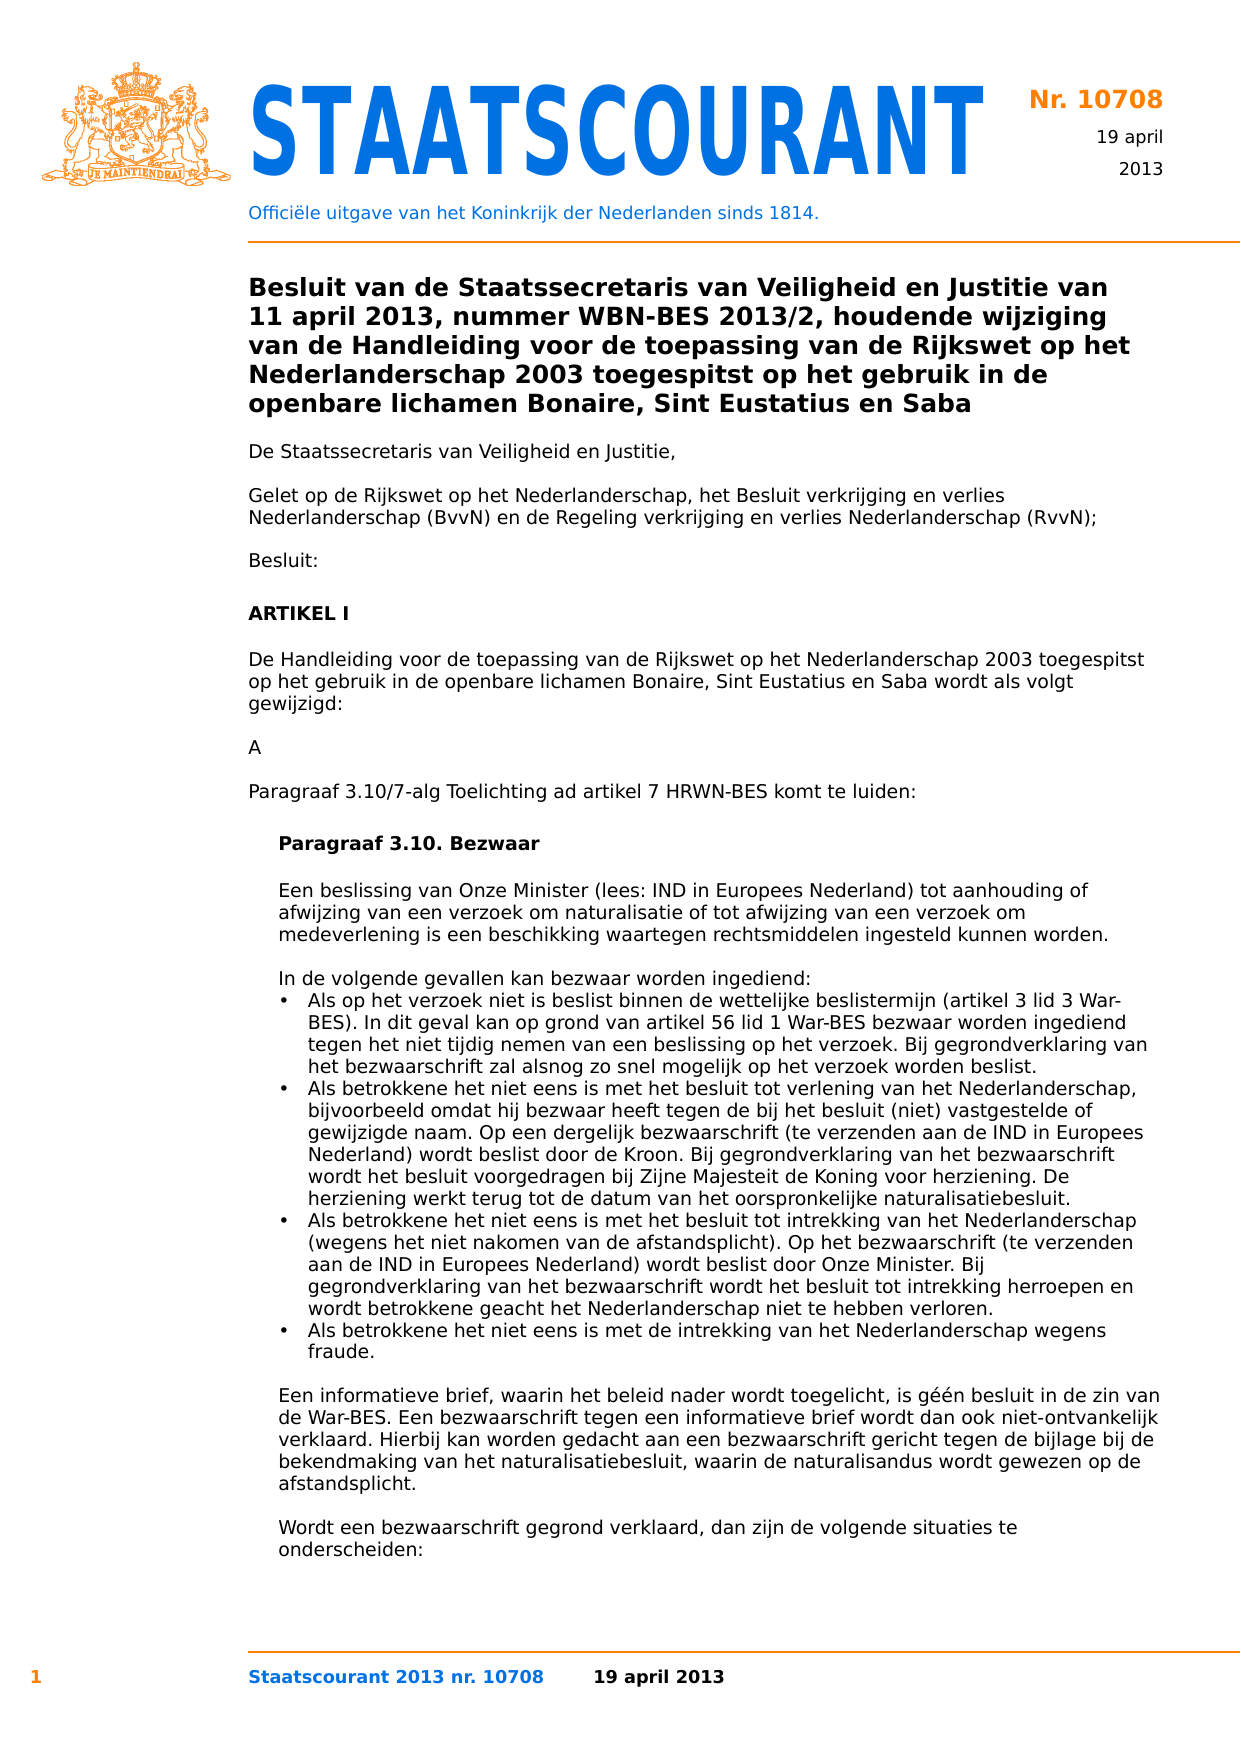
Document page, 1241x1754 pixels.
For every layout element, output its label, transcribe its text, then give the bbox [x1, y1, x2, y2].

table_header Nr. 10708 [998, 62, 1240, 121]
text In de volgende gevallen kan bezwaar worden ingediend: [278, 968, 1163, 990]
table_cell 2013 [998, 153, 1240, 203]
text • Als op het verzoek niet is beslist binnen de wettelijke beslistermijn (artikel 3 lid 3 War-BES). In dit geval kan op grond van artikel 56 lid 1 War-BES bezwaar worden ingediend tegen het niet tijdig nemen van een beslissing op het verzoek. Bij gegrondverklaring van het bezwaarschrift zal alsnog zo snel mogelijk op het verzoek worden beslist. [278, 990, 1163, 1078]
text A [248, 737, 1163, 759]
text Paragraaf 3.10/7-alg Toelichting ad artikel 7 HRWN-BES komt te luiden: [248, 781, 1163, 803]
text De Staatssecretaris van Veiligheid en Justitie, [248, 441, 1163, 463]
subtitle ARTIKEL I [248, 602, 1163, 624]
text Een beslissing van Onze Minister (lees: IND in Europees Nederland) tot aanhouding of afwijzing van een verzoek om naturalisatie of tot afwijzing van een verzoek om medeverlening is een beschikking waartegen rechtsmiddelen ingesteld kunnen worden. [278, 880, 1163, 946]
text Wordt een bezwaarschrift gegrond verklaard, dan zijn de volgende situaties te onderscheiden: [278, 1517, 1163, 1561]
table_header [25, 62, 248, 241]
text • Als betrokkene het niet eens is met het besluit tot intrekking van het Nederlanderschap (wegens het niet nakomen van de afstandsplicht). Op het bezwaarschrift (te verzenden aan de IND in Europees Nederland) wordt beslist door Onze Minister. Bij gegrondverklaring van het bezwaarschrift wordt het besluit tot intrekking herroepen en wordt betrokkene geacht het Nederlanderschap niet te hebben verloren. [278, 1209, 1163, 1319]
text • Als betrokkene het niet eens is met het besluit tot verlening van het Nederlanderschap, bijvoorbeeld omdat hij bezwaar heeft tegen de bij het besluit (niet) vastgestelde of gewijzigde naam. Op een dergelijk bezwaarschrift (te verzenden aan de IND in Europees Nederland) wordt beslist door de Kroon. Bij gegrondverklaring van het bezwaarschrift wordt het besluit voorgedragen bij Zijne Majesteit de Koning voor herziening. De herziening werkt terug tot de datum van het oorspronkelijke naturalisatiebesluit. [278, 1078, 1163, 1209]
picture [41, 62, 231, 186]
table_cell Officiële uitgave van het Koninkrijk der Nederlanden sinds 1814. [248, 203, 1240, 241]
text Besluit: [248, 550, 1163, 572]
table_cell 19 april [998, 121, 1240, 153]
text Gelet op de Rijkswet op het Nederlanderschap, het Besluit verkrijging en verlies Nederlanderschap (BvvN) en de Regeling verkrijging en verlies Nederlanderschap (RvvN); [248, 484, 1163, 528]
text De Handleiding voor de toepassing van de Rijkswet op het Nederlanderschap 2003 toegespitst op het gebruik in de openbare lichamen Bonaire, Sint Eustatius en Saba wordt als volgt gewijzigd: [248, 649, 1163, 715]
text Een informatieve brief, waarin het beleid nader wordt toegelicht, is géén besluit in de zin van de War-BES. Een bezwaarschrift tegen een informatieve brief wordt dan ook niet-ontvankelijk verklaard. Hierbij kan worden gedacht aan een bezwaarschrift gericht tegen de bijlage bij de bekendmaking van het naturalisatiebesluit, waarin de naturalisandus wordt gewezen op de afstandsplicht. [278, 1385, 1163, 1495]
table_header STAATSCOURANT [248, 62, 998, 203]
subtitle Besluit van de Staatssecretaris van Veiligheid en Justitie van 11 april 2013, nummer WBN-BES 2013/2, houdende wijziging van de Handleiding voor de toepassing van de Rijkswet op het Nederlanderschap 2003 toegespitst op het gebruik in de openbare lichamen Bonaire, Sint Eustatius en Saba [248, 273, 1163, 419]
text • Als betrokkene het niet eens is met de intrekking van het Nederlanderschap wegens fraude. [278, 1319, 1163, 1363]
subtitle Paragraaf 3.10. Bezwaar [278, 833, 1163, 855]
